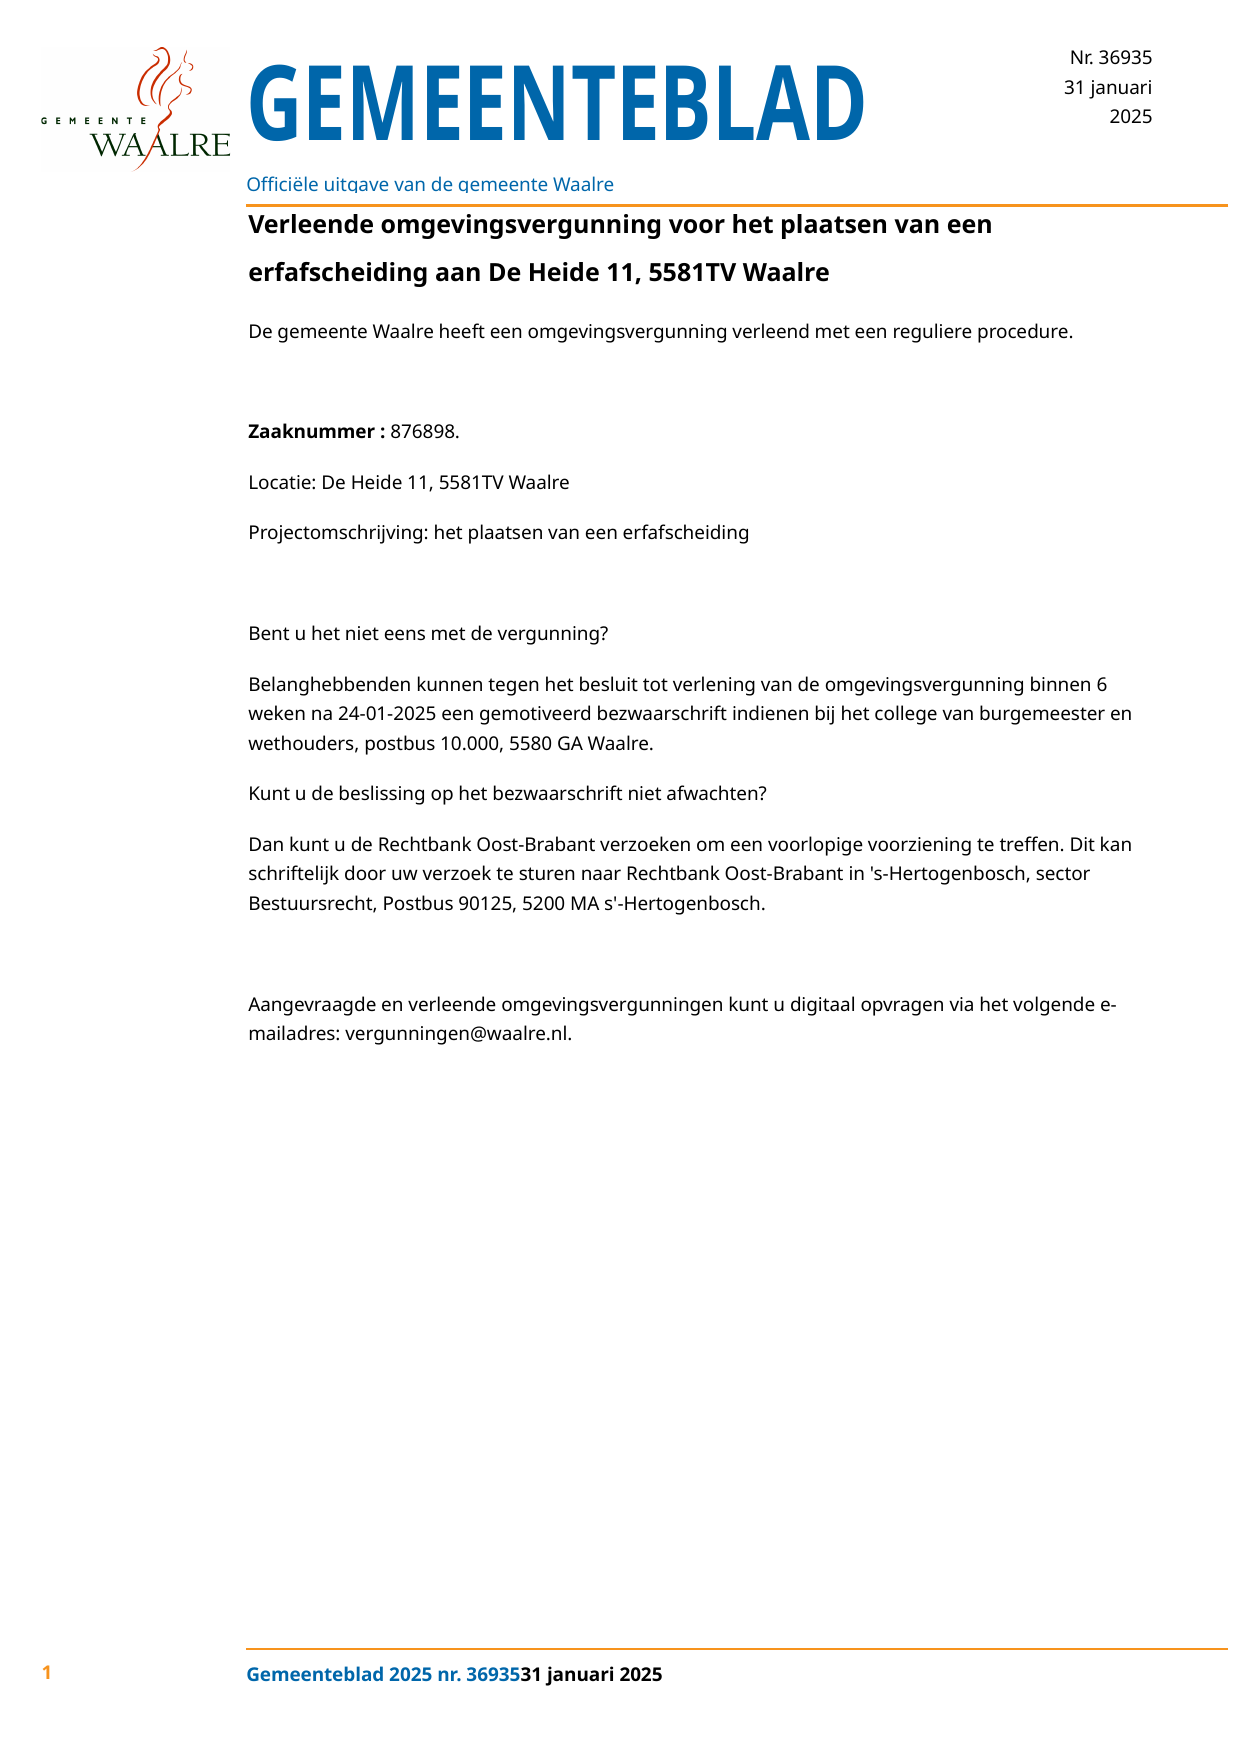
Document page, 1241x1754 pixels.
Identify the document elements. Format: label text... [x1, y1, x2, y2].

text Projectomschrijving: het plaatsen van een erfafscheiding [248, 519, 1152, 545]
text Locatie: De Heide 11, 5581TV Waalre [248, 469, 1152, 495]
text De gemeente Waalre heeft een omgevingsvergunning verleend met een reguliere procedure. [248, 318, 1152, 344]
text Kunt u de beslissing op het bezwaarschrift niet afwachten? [248, 780, 1152, 806]
text Zaaknummer : 876898. [248, 419, 1152, 444]
text Aangevraagde en verleende omgevingsvergunningen kunt u digitaal opvragen via het volgende e-mailadres: vergunningen@waalre.nl. [248, 991, 1152, 1046]
picture [41, 47, 231, 172]
text Verleende omgevingsvergunning voor het plaatsen van een erfafscheiding aan De Heide 11, 5581TV Waalre [248, 207, 1152, 288]
text Belanghebbenden kunnen tegen het besluit tot verlening van de omgevingsvergunning binnen 6 weken na 24-01-2025 een gemotiveerd bezwaarschrift indienen bij het college van burgemeester en wethouders, postbus 10.000, 5580 GA Waalre. [248, 671, 1152, 756]
text Dan kunt u de Rechtbank Oost-Brabant verzoeken om een voorlopige voorziening te treffen. Dit kan schriftelijk door uw verzoek te sturen naar Rechtbank Oost-Brabant in 's-Hertogenbosch, sector Bestuursrecht, Postbus 90125, 5200 MA s'-Hertogenbosch. [248, 831, 1152, 916]
text Bent u het niet eens met de vergunning? [248, 620, 1152, 646]
